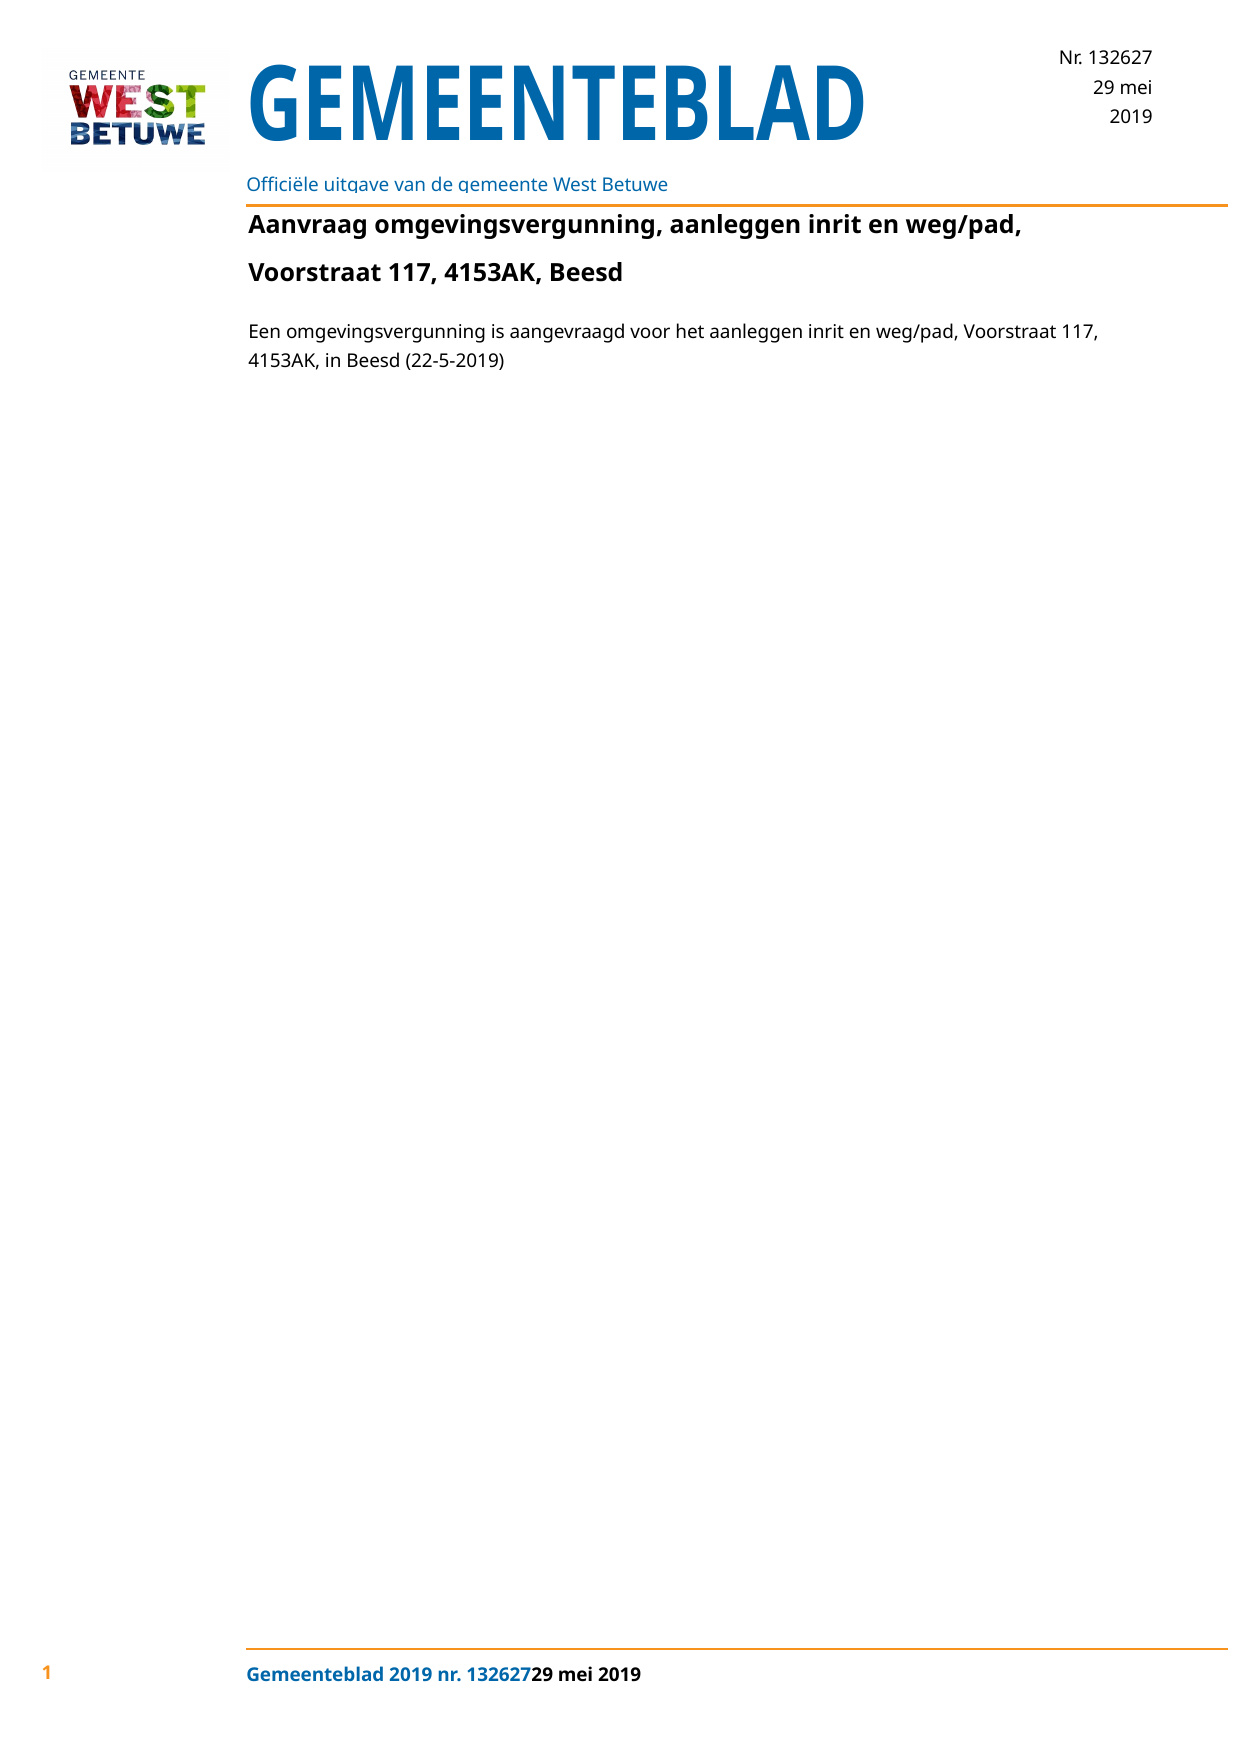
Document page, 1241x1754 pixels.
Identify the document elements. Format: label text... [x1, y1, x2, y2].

picture [41, 47, 231, 172]
text Aanvraag omgevingsvergunning, aanleggen inrit en weg/pad, Voorstraat 117, 4153AK, Beesd [248, 207, 1152, 288]
text Een omgevingsvergunning is aangevraagd voor het aanleggen inrit en weg/pad, Voorstraat 117, 4153AK, in Beesd (22-5-2019) [248, 318, 1152, 373]
